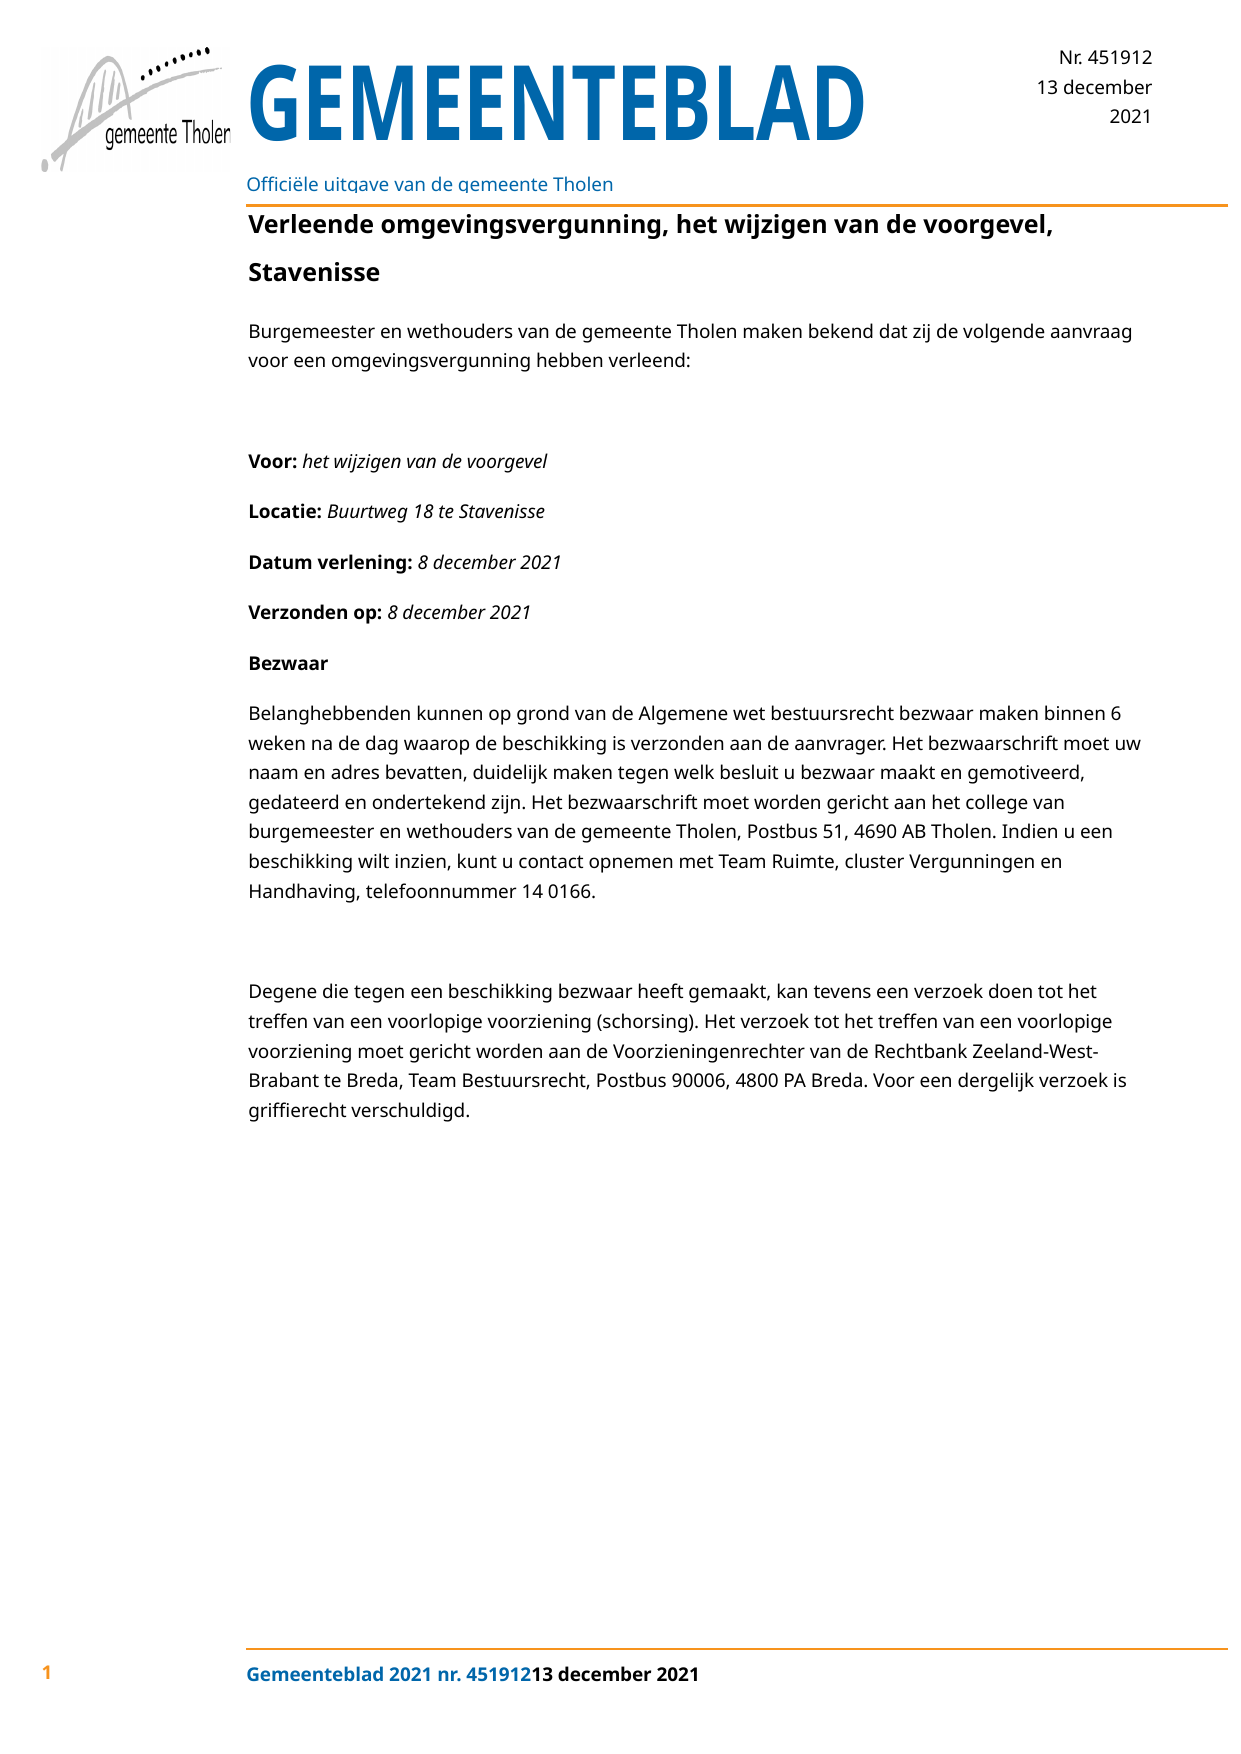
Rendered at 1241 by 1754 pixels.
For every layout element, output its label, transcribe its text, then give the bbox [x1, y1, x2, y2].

text Verleende omgevingsvergunning, het wijzigen van de voorgevel, Stavenisse [248, 207, 1152, 288]
text Degene die tegen een beschikking bezwaar heeft gemaakt, kan tevens een verzoek doen tot het treffen van een voorlopige voorziening (schorsing). Het verzoek tot het treffen van een voorlopige voorziening moet gericht worden aan de Voorzieningenrechter van de Rechtbank Zeeland-West-Brabant te Breda, Team Bestuursrecht, Postbus 90006, 4800 PA Breda. Voor een dergelijk verzoek is griffierecht verschuldigd. [248, 979, 1152, 1123]
text Verzonden op: 8 december 2021 [248, 599, 1152, 625]
text Belanghebbenden kunnen op grond van de Algemene wet bestuursrecht bezwaar maken binnen 6 weken na de dag waarop de beschikking is verzonden aan de aanvrager. Het bezwaarschrift moet uw naam en adres bevatten, duidelijk maken tegen welk besluit u bezwaar maakt en gemotiveerd, gedateerd en ondertekend zijn. Het bezwaarschrift moet worden gericht aan het college van burgemeester en wethouders van de gemeente Tholen, Postbus 51, 4690 AB Tholen. Indien u een beschikking wilt inzien, kunt u contact opnemen met Team Ruimte, cluster Vergunningen en Handhaving, telefoonnummer 14 0166. [248, 700, 1152, 904]
picture [41, 47, 231, 172]
text Voor: het wijzigen van de voorgevel [248, 448, 1152, 474]
text Bezwaar [248, 650, 1152, 676]
text Locatie: Buurtweg 18 te Stavenisse [248, 499, 1152, 524]
text Datum verlening: 8 december 2021 [248, 549, 1152, 575]
text Burgemeester en wethouders van de gemeente Tholen maken bekend dat zij de volgende aanvraag voor een omgevingsvergunning hebben verleend: [248, 318, 1152, 373]
